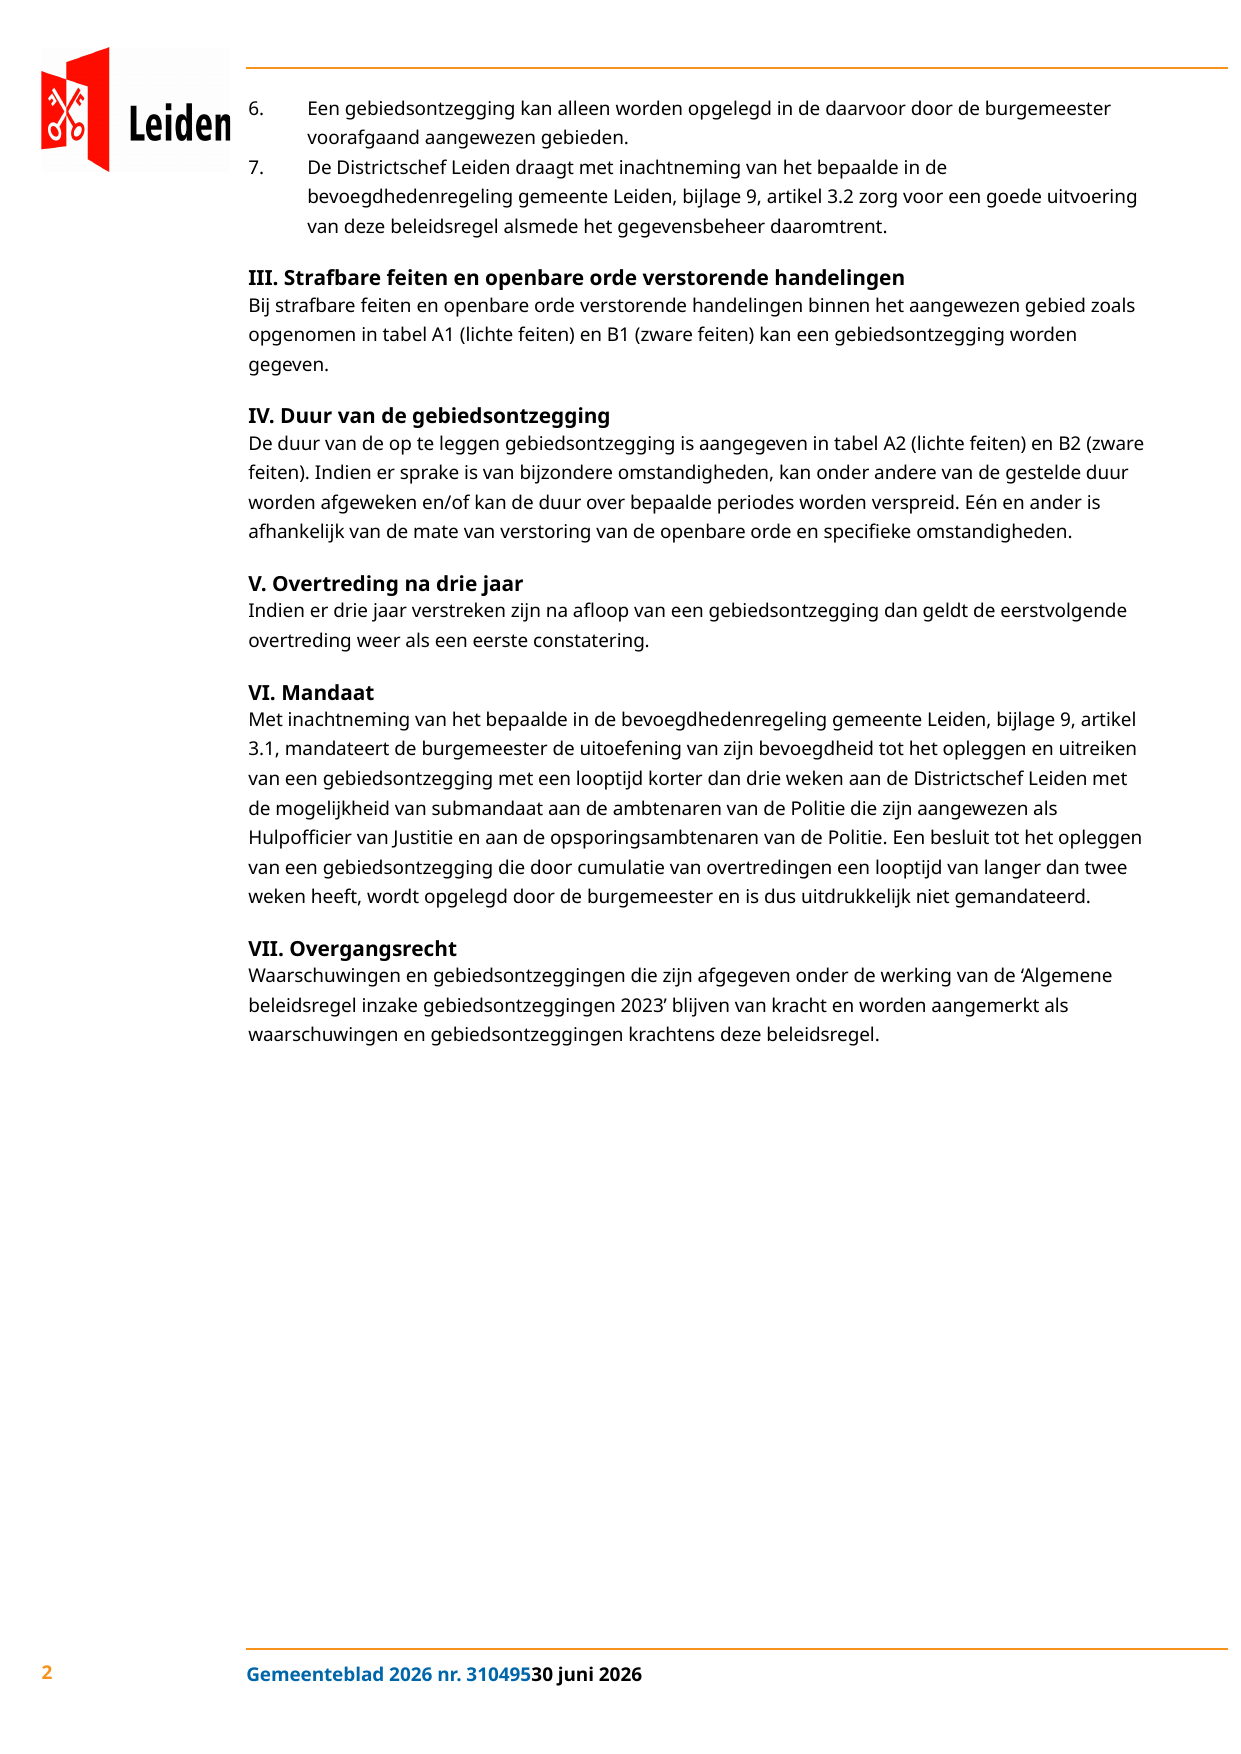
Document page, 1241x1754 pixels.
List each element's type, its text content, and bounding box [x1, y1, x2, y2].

text Waarschuwingen en gebiedsontzeggingen die zijn afgegeven onder de werking van de ‘Algemene beleidsregel inzake gebiedsontzeggingen 2023’ blijven van kracht en worden aangemerkt als waarschuwingen en gebiedsontzeggingen krachtens deze beleidsregel. [248, 962, 1152, 1047]
text V. Overtreding na drie jaar [248, 569, 1152, 598]
list De Districtschef Leiden draagt met inachtneming van het bepaalde in de bevoegdhedenregeling gemeente Leiden, bijlage 9, artikel 3.2 zorg voor een goede uitvoering van deze beleidsregel alsmede het gegevensbeheer daaromtrent. [248, 154, 1152, 239]
text VII. Overgangsrecht [248, 934, 1152, 962]
picture [41, 47, 231, 172]
text Bij strafbare feiten en openbare orde verstorende handelingen binnen het aangewezen gebied zoals opgenomen in tabel A1 (lichte feiten) en B1 (zware feiten) kan een gebiedsontzegging worden gegeven. [248, 292, 1152, 377]
list Een gebiedsontzegging kan alleen worden opgelegd in de daarvoor door de burgemeester voorafgaand aangewezen gebieden. [248, 95, 1152, 150]
text Met inachtneming van het bepaalde in de bevoegdhedenregeling gemeente Leiden, bijlage 9, artikel 3.1, mandateert de burgemeester de uitoefening van zijn bevoegdheid tot het opleggen en uitreiken van een gebiedsontzegging met een looptijd korter dan drie weken aan de Districtschef Leiden met de mogelijkheid van submandaat aan de ambtenaren van de Politie die zijn aangewezen als Hulpofficier van Justitie en aan de opsporingsambtenaren van de Politie. Een besluit tot het opleggen van een gebiedsontzegging die door cumulatie van overtredingen een looptijd van langer dan twee weken heeft, wordt opgelegd door de burgemeester en is dus uitdrukkelijk niet gemandateerd. [248, 706, 1152, 909]
text De duur van de op te leggen gebiedsontzegging is aangegeven in tabel A2 (lichte feiten) en B2 (zware feiten). Indien er sprake is van bijzondere omstandigheden, kan onder andere van de gestelde duur worden afgeweken en/of kan de duur over bepaalde periodes worden verspreid. Eén en ander is afhankelijk van de mate van verstoring van de openbare orde en specifieke omstandigheden. [248, 430, 1152, 544]
text VI. Mandaat [248, 678, 1152, 706]
text Indien er drie jaar verstreken zijn na afloop van een gebiedsontzegging dan geldt de eerstvolgende overtreding weer als een eerste constatering. [248, 598, 1152, 653]
text IV. Duur van de gebiedsontzegging [248, 402, 1152, 430]
text III. Strafbare feiten en openbare orde verstorende handelingen [248, 263, 1152, 292]
